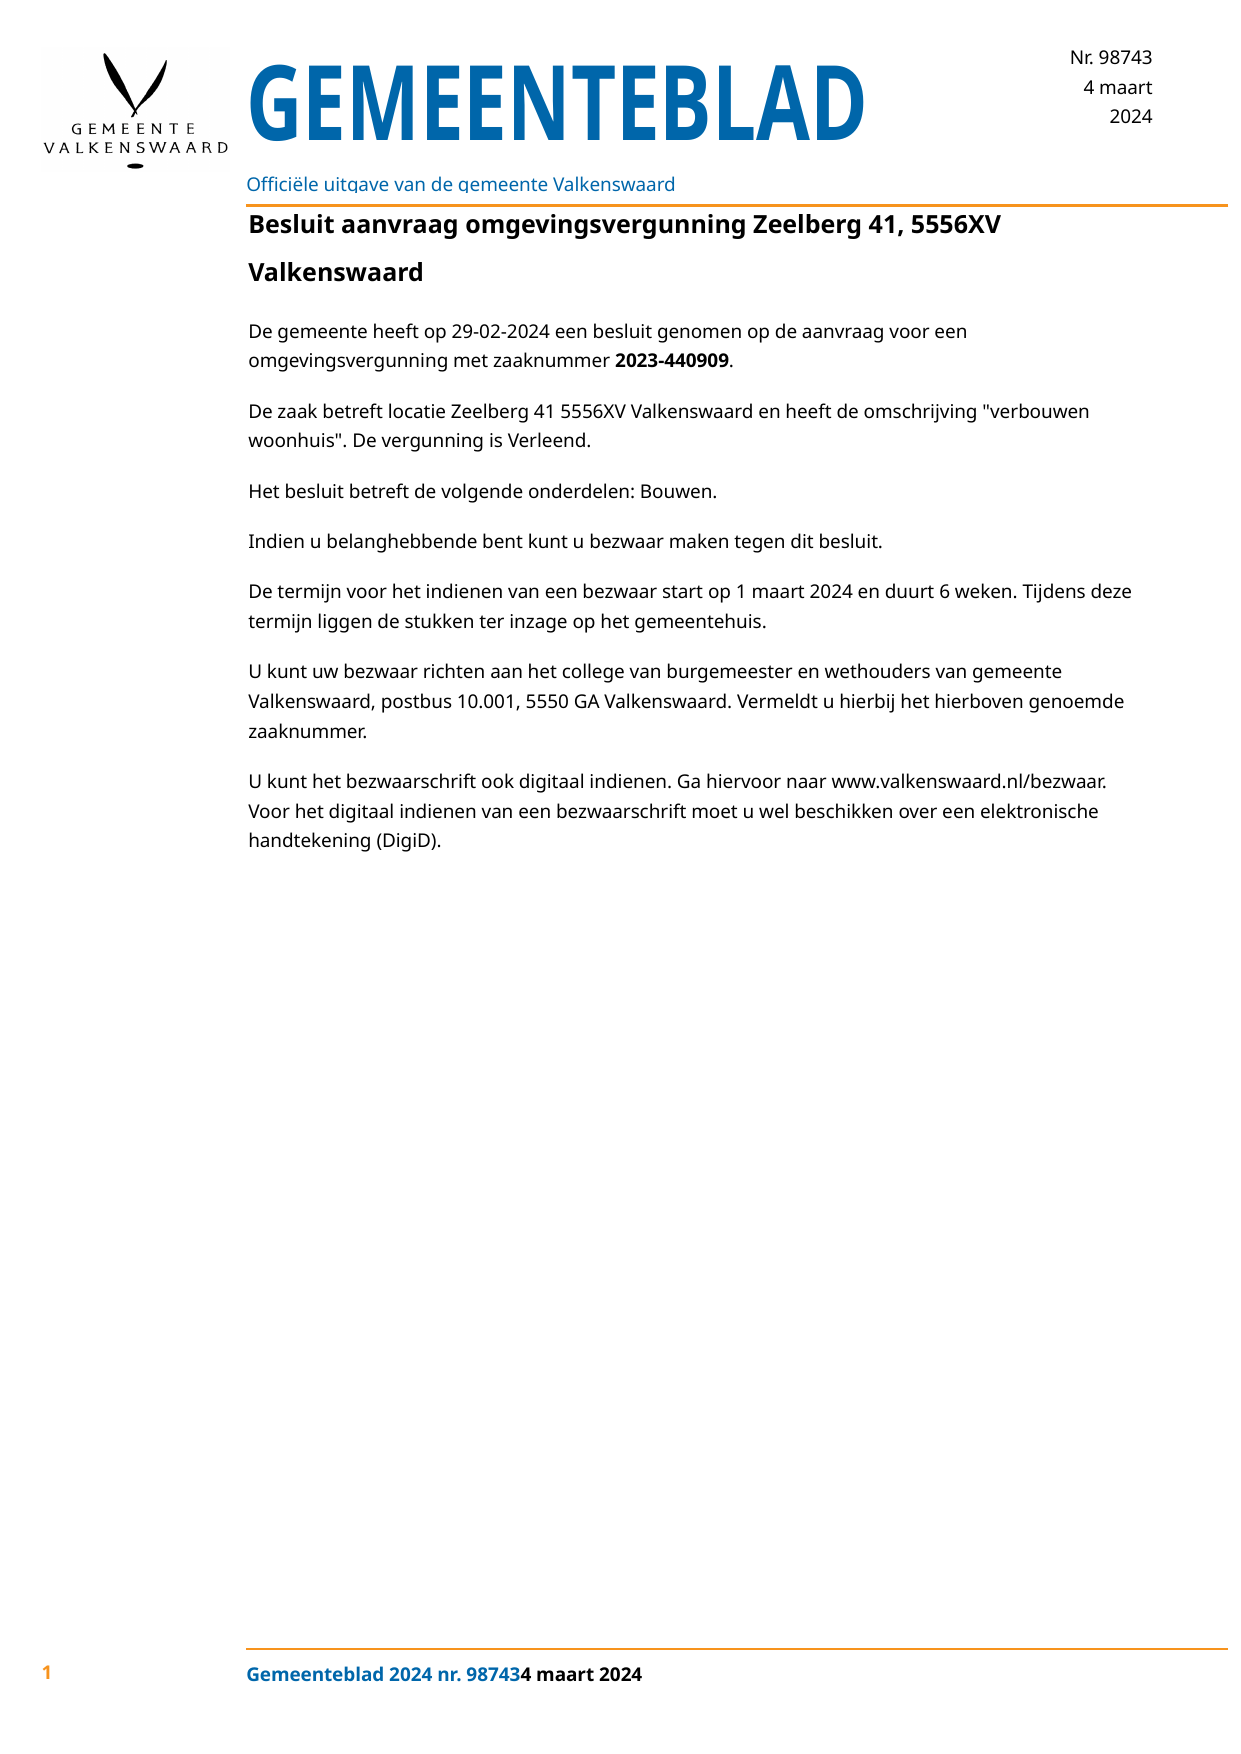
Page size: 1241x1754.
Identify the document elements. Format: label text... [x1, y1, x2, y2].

text De gemeente heeft op 29-02-2024 een besluit genomen op de aanvraag voor een omgevingsvergunning met zaaknummer 2023-440909. [248, 318, 1152, 373]
text U kunt uw bezwaar richten aan het college van burgemeester en wethouders van gemeente Valkenswaard, postbus 10.001, 5550 GA Valkenswaard. Vermeldt u hierbij het hierboven genoemde zaaknummer. [248, 659, 1152, 744]
text Besluit aanvraag omgevingsvergunning Zeelberg 41, 5556XV Valkenswaard [248, 207, 1152, 288]
text Het besluit betreft de volgende onderdelen: Bouwen. [248, 478, 1152, 504]
picture [41, 47, 231, 172]
text De zaak betreft locatie Zeelberg 41 5556XV Valkenswaard en heeft de omschrijving "verbouwen woonhuis". De vergunning is Verleend. [248, 398, 1152, 453]
text Indien u belanghebbende bent kunt u bezwaar maken tegen dit besluit. [248, 528, 1152, 554]
text U kunt het bezwaarschrift ook digitaal indienen. Ga hiervoor naar www.valkenswaard.nl/bezwaar. Voor het digitaal indienen van een bezwaarschrift moet u wel beschikken over een elektronische handtekening (DigiD). [248, 768, 1152, 853]
text De termijn voor het indienen van een bezwaar start op 1 maart 2024 en duurt 6 weken. Tijdens deze termijn liggen de stukken ter inzage op het gemeentehuis. [248, 579, 1152, 634]
